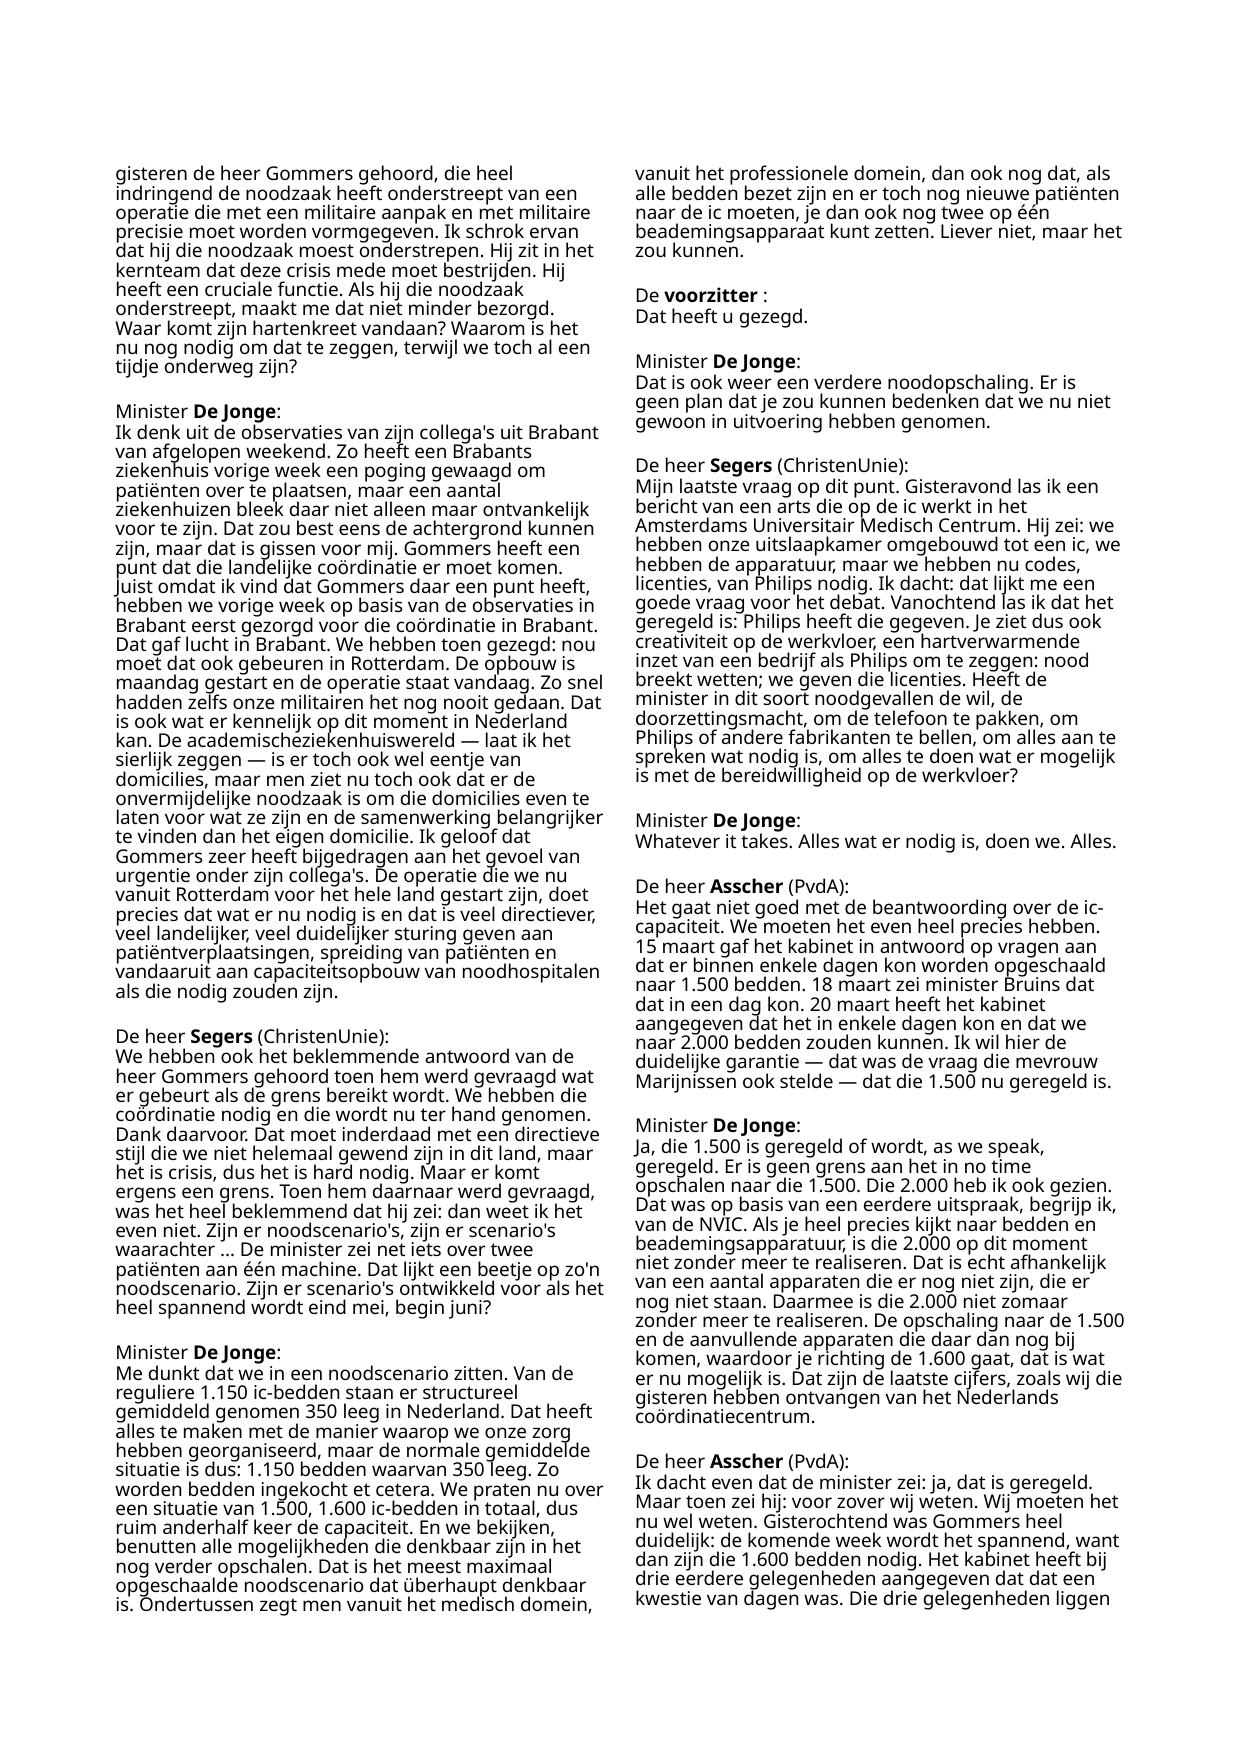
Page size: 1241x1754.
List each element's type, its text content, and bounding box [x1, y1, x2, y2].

text Het gaat niet goed met de beantwoording over de ic-capaciteit. We moeten het even heel precies hebben. 15 maart gaf het kabinet in antwoord op vragen aan dat er binnen enkele dagen kon worden opgeschaald naar 1.500 bedden. 18 maart zei minister Bruins dat dat in een dag kon. 20 maart heeft het kabinet aangegeven dat het in enkele dagen kon en dat we naar 2.000 bedden zouden kunnen. Ik wil hier de duidelijke garantie — dat was de vraag die mevrouw Marijnissen ook stelde — dat die 1.500 nu geregeld is. [635, 899, 1125, 1092]
text De heer Asscher (PvdA): [635, 873, 1125, 899]
text De heer Segers (ChristenUnie): [115, 1023, 605, 1048]
text De voorzitter : [635, 282, 1125, 308]
text Minister De Jonge: [115, 1339, 605, 1365]
text Minister De Jonge: [635, 1113, 1125, 1138]
text gisteren de heer Gommers gehoord, die heel indringend de noodzaak heeft onderstreept van een operatie die met een militaire aanpak en met militaire precisie moet worden vormgegeven. Ik schrok ervan dat hij die noodzaak moest onderstrepen. Hij zit in het kernteam dat deze crisis mede moet bestrijden. Hij heeft een cruciale functie. Als hij die noodzaak onderstreept, maakt me dat niet minder bezorgd. Waar komt zijn hartenkreet vandaan? Waarom is het nu nog nodig om dat te zeggen, terwijl we toch al een tijdje onderweg zijn? [115, 165, 605, 377]
text Minister De Jonge: [635, 348, 1125, 374]
text Minister De Jonge: [635, 808, 1125, 833]
text Ik dacht even dat de minister zei: ja, dat is geregeld. Maar toen zei hij: voor zover wij weten. Wij moeten het nu wel weten. Gisterochtend was Gommers heel duidelijk: de komende week wordt het spannend, want dan zijn die 1.600 bedden nodig. Het kabinet heeft bij drie eerdere gelegenheden aangegeven dat dat een kwestie van dagen was. Die drie gelegenheden liggen [635, 1474, 1125, 1609]
text Dat is ook weer een verdere noodopschaling. Er is geen plan dat je zou kunnen bedenken dat we nu niet gewoon in uitvoering hebben genomen. [635, 374, 1125, 432]
text vanuit het professionele domein, dan ook nog dat, als alle bedden bezet zijn en er toch nog nieuwe patiënten naar de ic moeten, je dan ook nog twee op één beademingsapparaat kunt zetten. Liever niet, maar het zou kunnen. [635, 165, 1125, 262]
text Ja, die 1.500 is geregeld of wordt, as we speak, geregeld. Er is geen grens aan het in no time opschalen naar die 1.500. Die 2.000 heb ik ook gezien. Dat was op basis van een eerdere uitspraak, begrijp ik, van de NVIC. Als je heel precies kijkt naar bedden en beademingsapparatuur, is die 2.000 op dit moment niet zonder meer te realiseren. Dat is echt afhankelijk van een aantal apparaten die er nog niet zijn, die er nog niet staan. Daarmee is die 2.000 niet zomaar zonder meer te realiseren. De opschaling naar de 1.500 en de aanvullende apparaten die daar dan nog bij komen, waardoor je richting de 1.600 gaat, dat is wat er nu mogelijk is. Dat zijn de laatste cijfers, zoals wij die gisteren hebben ontvangen van het Nederlands coördinatiecentrum. [635, 1138, 1125, 1427]
text Me dunkt dat we in een noodscenario zitten. Van de reguliere 1.150 ic-bedden staan er structureel gemiddeld genomen 350 leeg in Nederland. Dat heeft alles te maken met de manier waarop we onze zorg hebben georganiseerd, maar de normale gemiddelde situatie is dus: 1.150 bedden waarvan 350 leeg. Zo worden bedden ingekocht et cetera. We praten nu over een situatie van 1.500, 1.600 ic-bedden in totaal, dus ruim anderhalf keer de capaciteit. En we bekijken, benutten alle mogelijkheden die denkbaar zijn in het nog verder opschalen. Dat is het meest maximaal opgeschaalde noodscenario dat überhaupt denkbaar is. Ondertussen zegt men vanuit het medisch domein, [115, 1365, 605, 1615]
text De heer Segers (ChristenUnie): [635, 453, 1125, 478]
text Whatever it takes. Alles wat er nodig is, doen we. Alles. [635, 833, 1125, 853]
text Mijn laatste vraag op dit punt. Gisteravond las ik een bericht van een arts die op de ic werkt in het Amsterdams Universitair Medisch Centrum. Hij zei: we hebben onze uitslaapkamer omgebouwd tot een ic, we hebben de apparatuur, maar we hebben nu codes, licenties, van Philips nodig. Ik dacht: dat lijkt me een goede vraag voor het debat. Vanochtend las ik dat het geregeld is: Philips heeft die gegeven. Je ziet dus ook creativiteit op de werkvloer, een hartverwarmende inzet van een bedrijf als Philips om te zeggen: nood breekt wetten; we geven die licenties. Heeft de minister in dit soort noodgevallen de wil, de doorzettingsmacht, om de telefoon te pakken, om Philips of andere fabrikanten te bellen, om alles aan te spreken wat nodig is, om alles te doen wat er mogelijk is met de bereidwilligheid op de werkvloer? [635, 478, 1125, 787]
text We hebben ook het beklemmende antwoord van de heer Gommers gehoord toen hem werd gevraagd wat er gebeurt als de grens bereikt wordt. We hebben die coördinatie nodig en die wordt nu ter hand genomen. Dank daarvoor. Dat moet inderdaad met een directieve stijl die we niet helemaal gewend zijn in dit land, maar het is crisis, dus het is hard nodig. Maar er komt ergens een grens. Toen hem daarnaar werd gevraagd, was het heel beklemmend dat hij zei: dan weet ik het even niet. Zijn er noodscenario's, zijn er scenario's waarachter … De minister zei net iets over twee patiënten aan één machine. Dat lijkt een beetje op zo'n noodscenario. Zijn er scenario's ontwikkeld voor als het heel spannend wordt eind mei, begin juni? [115, 1048, 605, 1318]
text Minister De Jonge: [115, 398, 605, 424]
text Ik denk uit de observaties van zijn collega's uit Brabant van afgelopen weekend. Zo heeft een Brabants ziekenhuis vorige week een poging gewaagd om patiënten over te plaatsen, maar een aantal ziekenhuizen bleek daar niet alleen maar ontvankelijk voor te zijn. Dat zou best eens de achtergrond kunnen zijn, maar dat is gissen voor mij. Gommers heeft een punt dat die landelijke coördinatie er moet komen. Juist omdat ik vind dat Gommers daar een punt heeft, hebben we vorige week op basis van de observaties in Brabant eerst gezorgd voor die coördinatie in Brabant. Dat gaf lucht in Brabant. We hebben toen gezegd: nou moet dat ook gebeuren in Rotterdam. De opbouw is maandag gestart en de operatie staat vandaag. Zo snel hadden zelfs onze militairen het nog nooit gedaan. Dat is ook wat er kennelijk op dit moment in Nederland kan. De academischeziekenhuiswereld — laat ik het sierlijk zeggen — is er toch ook wel eentje van domicilies, maar men ziet nu toch ook dat er de onvermijdelijke noodzaak is om die domicilies even te laten voor wat ze zijn en de samenwerking belangrijker te vinden dan het eigen domicilie. Ik geloof dat Gommers zeer heeft bijgedragen aan het gevoel van urgentie onder zijn collega's. De operatie die we nu vanuit Rotterdam voor het hele land gestart zijn, doet precies dat wat er nu nodig is en dat is veel directiever, veel landelijker, veel duidelijker sturing geven aan patiëntverplaatsingen, spreiding van patiënten en vandaaruit aan capaciteitsopbouw van noodhospitalen als die nodig zouden zijn. [115, 424, 605, 1002]
text De heer Asscher (PvdA): [635, 1448, 1125, 1474]
text Dat heeft u gezegd. [635, 308, 1125, 327]
